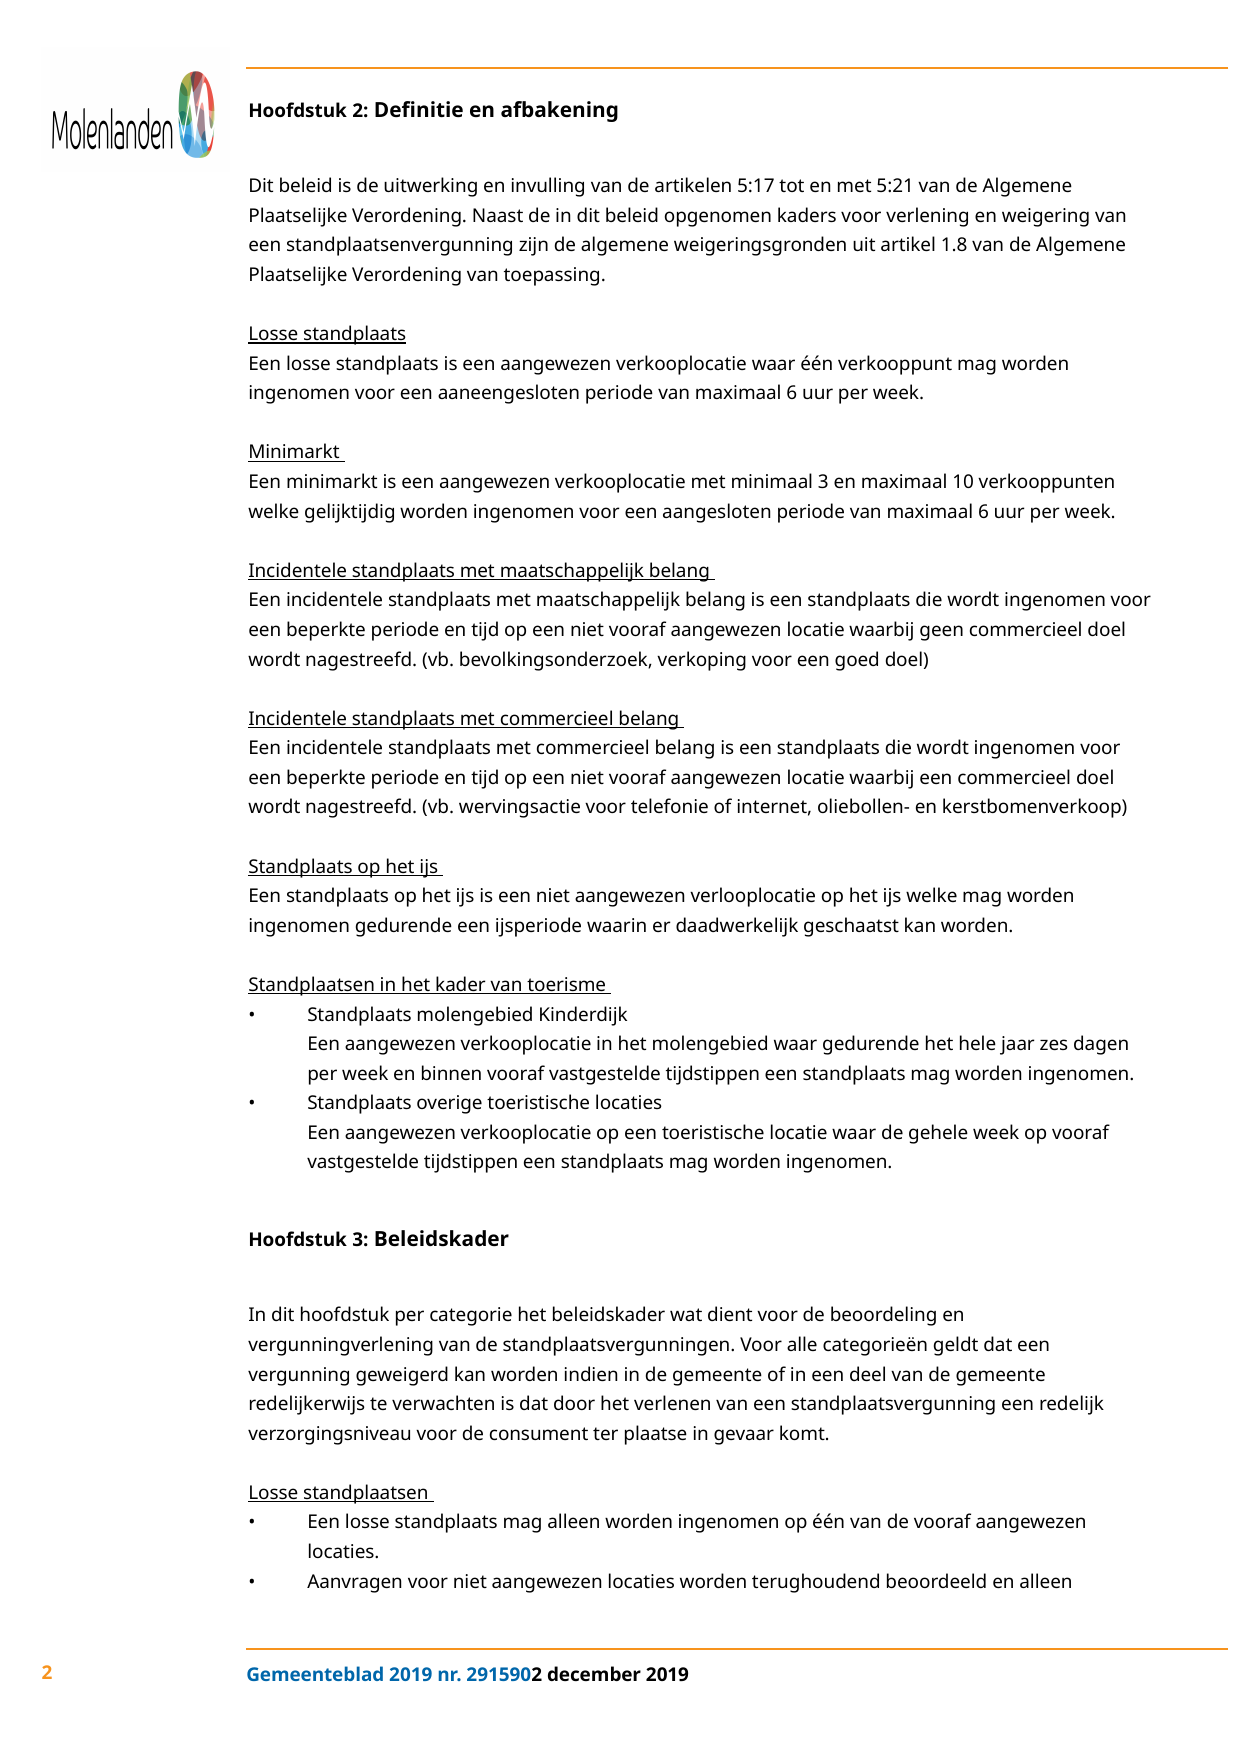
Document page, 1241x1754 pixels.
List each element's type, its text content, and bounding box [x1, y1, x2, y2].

list Standplaats molengebied Kinderdijk [248, 1001, 1152, 1027]
text Standplaatsen in het kader van toerisme [248, 971, 1152, 997]
text Een minimarkt is een aangewezen verkooplocatie met minimaal 3 en maximaal 10 verkooppunten welke gelijktijdig worden ingenomen voor een aangesloten periode van maximaal 6 uur per week. [248, 468, 1152, 524]
text Incidentele standplaats met commercieel belang [248, 705, 1152, 731]
text Losse standplaatsen [248, 1479, 1152, 1505]
list Een aangewezen verkooplocatie op een toeristische locatie waar de gehele week op vooraf vastgestelde tijdstippen een standplaats mag worden ingenomen. [248, 1119, 1152, 1174]
text In dit hoofdstuk per categorie het beleidskader wat dient voor de beoordeling en vergunningverlening van de standplaatsvergunningen. Voor alle categorieën geldt dat een vergunning geweigerd kan worden indien in de gemeente of in een deel van de gemeente redelijkerwijs te verwachten is dat door het verlenen van een standplaatsvergunning een redelijk verzorgingsniveau voor de consument ter plaatse in gevaar komt. [248, 1302, 1152, 1446]
text Standplaats op het ijs [248, 853, 1152, 879]
text Een standplaats op het ijs is een niet aangewezen verlooplocatie op het ijs welke mag worden ingenomen gedurende een ijsperiode waarin er daadwerkelijk geschaatst kan worden. [248, 882, 1152, 938]
text Incidentele standplaats met maatschappelijk belang [248, 557, 1152, 583]
list Een losse standplaats mag alleen worden ingenomen op één van de vooraf aangewezen locaties. [248, 1509, 1152, 1564]
text Minimarkt [248, 439, 1152, 464]
text Een incidentele standplaats met maatschappelijk belang is een standplaats die wordt ingenomen voor een beperkte periode en tijd op een niet vooraf aangewezen locatie waarbij geen commercieel doel wordt nagestreefd. (vb. bevolkingsonderzoek, verkoping voor een goed doel) [248, 587, 1152, 672]
list Standplaats overige toeristische locaties [248, 1089, 1152, 1115]
text Hoofdstuk 3: Beleidskader [248, 1224, 1152, 1252]
text Losse standplaats [248, 320, 1152, 346]
text Een losse standplaats is een aangewezen verkooplocatie waar één verkooppunt mag worden ingenomen voor een aaneengesloten periode van maximaal 6 uur per week. [248, 350, 1152, 405]
list Aanvragen voor niet aangewezen locaties worden terughoudend beoordeeld en alleen [248, 1568, 1152, 1594]
text Dit beleid is de uitwerking en invulling van de artikelen 5:17 tot en met 5:21 van de Algemene Plaatselijke Verordening. Naast de in dit beleid opgenomen kaders voor verlening en weigering van een standplaatsenvergunning zijn de algemene weigeringsgronden uit artikel 1.8 van de Algemene Plaatselijke Verordening van toepassing. [248, 172, 1152, 287]
picture [41, 47, 231, 172]
list Een aangewezen verkooplocatie in het molengebied waar gedurende het hele jaar zes dagen per week en binnen vooraf vastgestelde tijdstippen een standplaats mag worden ingenomen. [248, 1030, 1152, 1086]
text Hoofdstuk 2: Definitie en afbakening [248, 95, 1152, 123]
text Een incidentele standplaats met commercieel belang is een standplaats die wordt ingenomen voor een beperkte periode en tijd op een niet vooraf aangewezen locatie waarbij een commercieel doel wordt nagestreefd. (vb. wervingsactie voor telefonie of internet, oliebollen- en kerstbomenverkoop) [248, 734, 1152, 819]
